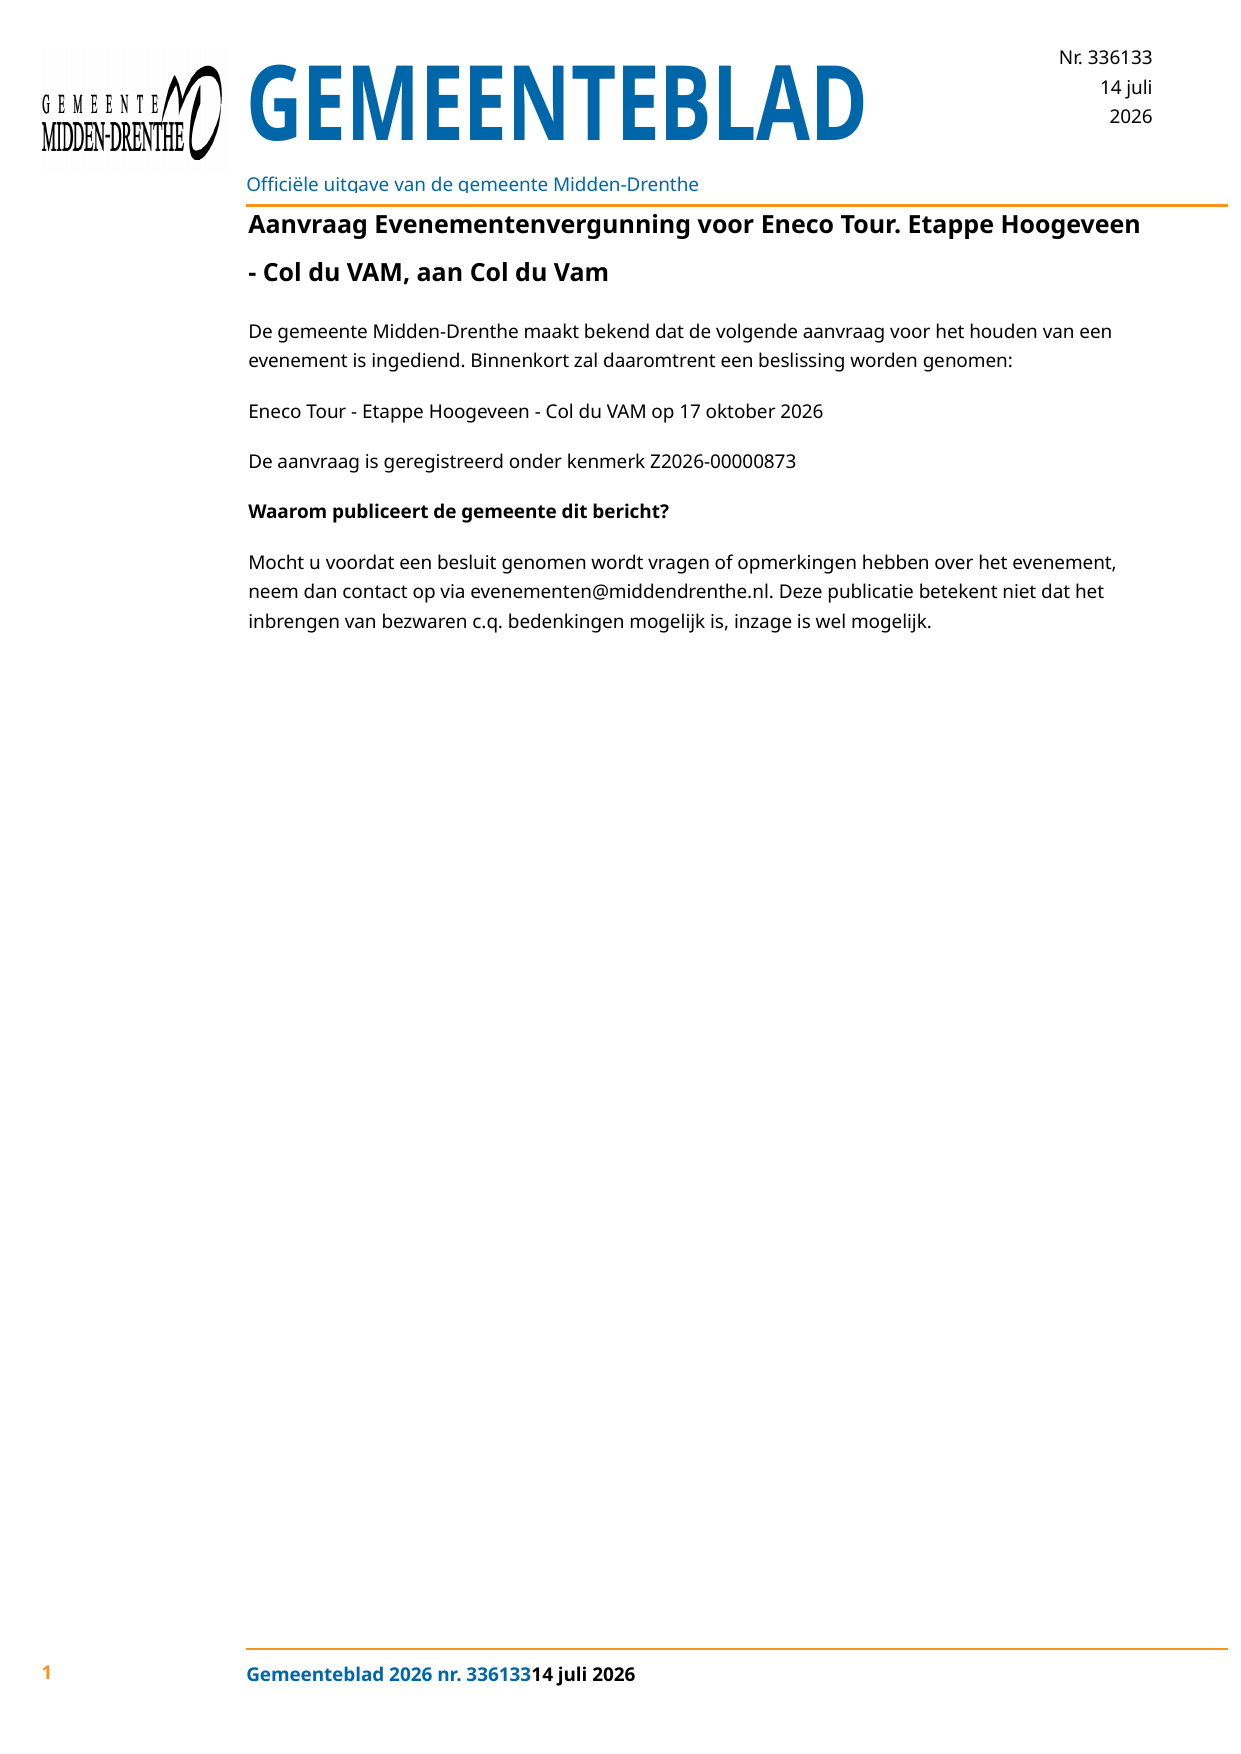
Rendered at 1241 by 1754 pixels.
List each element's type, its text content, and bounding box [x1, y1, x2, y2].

text Waarom publiceert de gemeente dit bericht? [248, 499, 1152, 524]
text Mocht u voordat een besluit genomen wordt vragen of opmerkingen hebben over het evenement, neem dan contact op via evenementen@middendrenthe.nl. Deze publicatie betekent niet dat het inbrengen van bezwaren c.q. bedenkingen mogelijk is, inzage is wel mogelijk. [248, 549, 1152, 634]
text Aanvraag Evenementenvergunning voor Eneco Tour. Etappe Hoogeveen - Col du VAM, aan Col du Vam [248, 207, 1152, 288]
picture [41, 47, 231, 172]
text Eneco Tour - Etappe Hoogeveen - Col du VAM op 17 oktober 2026 [248, 398, 1152, 424]
text De aanvraag is geregistreerd onder kenmerk Z2026-00000873 [248, 448, 1152, 474]
text De gemeente Midden-Drenthe maakt bekend dat de volgende aanvraag voor het houden van een evenement is ingediend. Binnenkort zal daaromtrent een beslissing worden genomen: [248, 318, 1152, 373]
